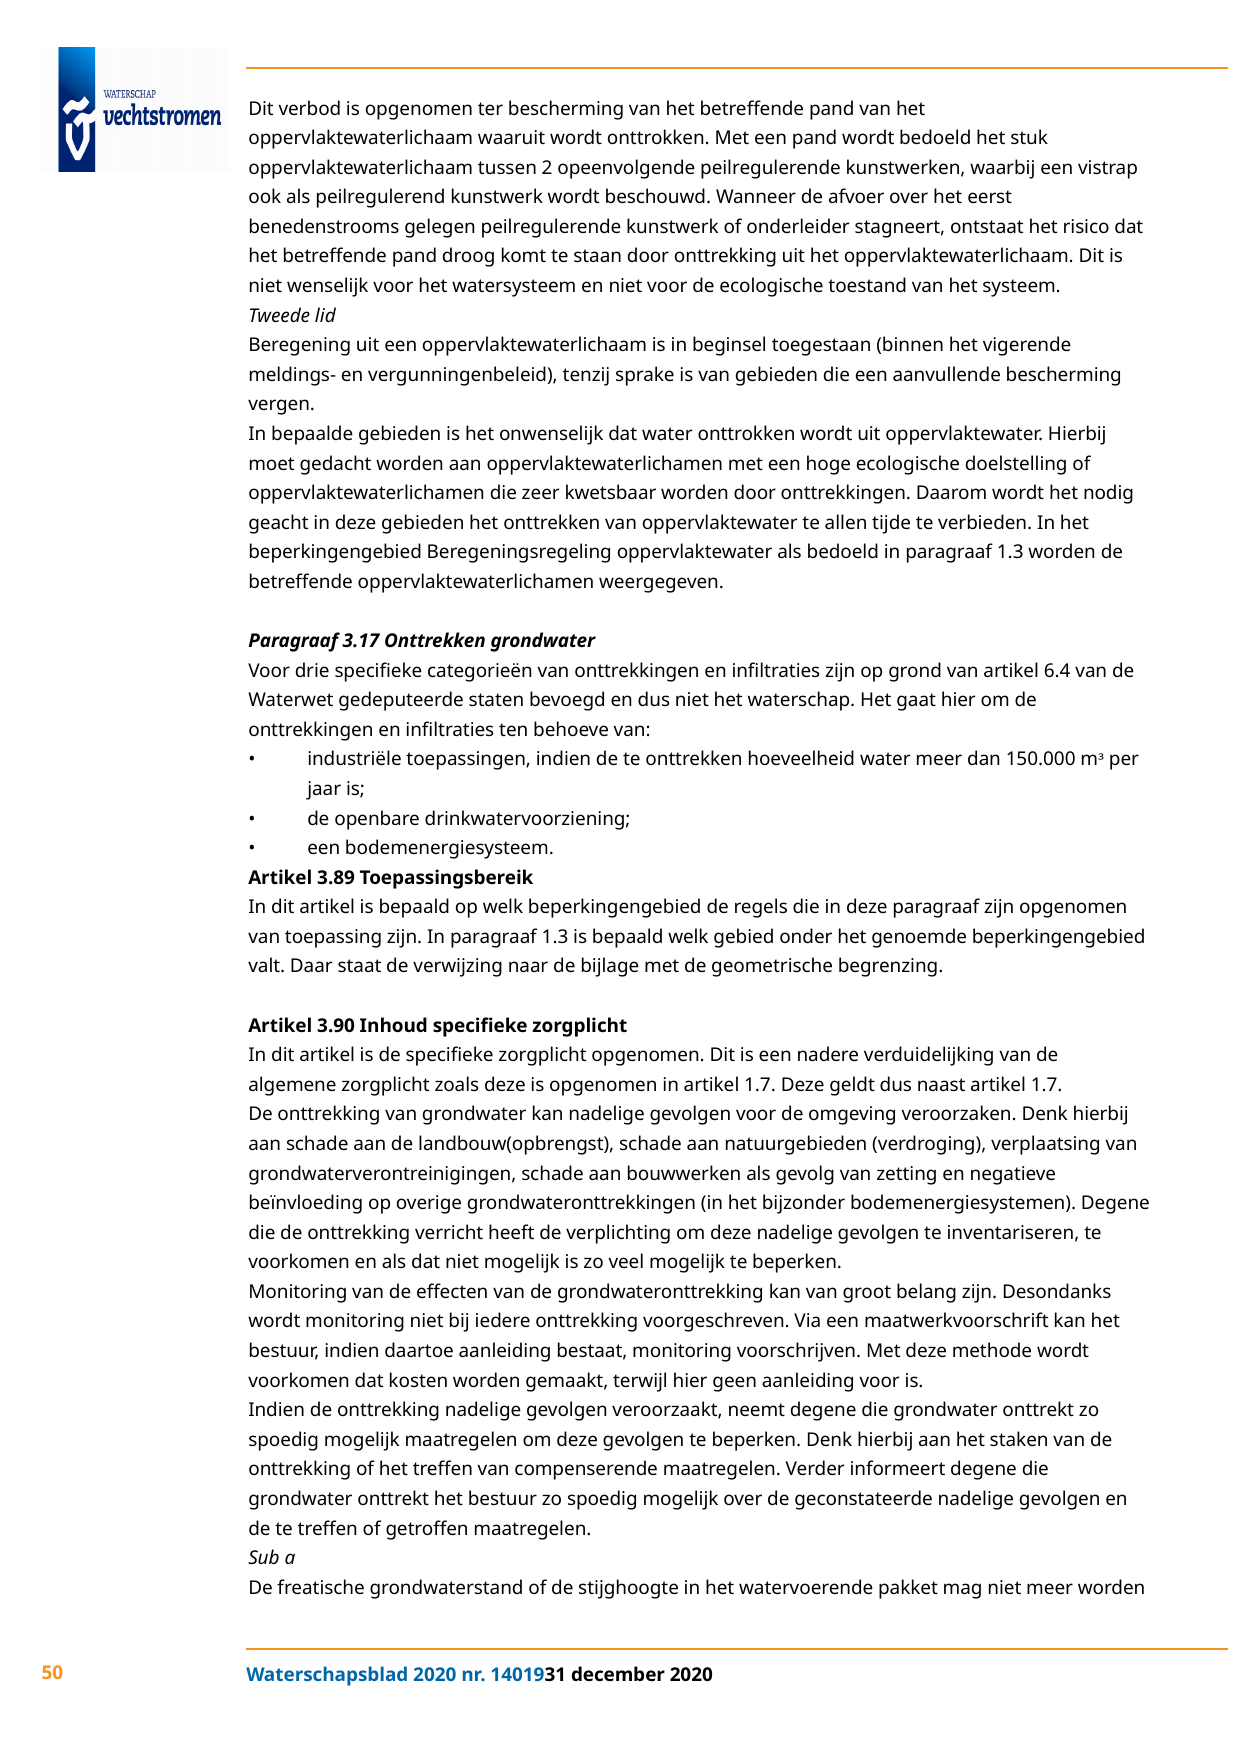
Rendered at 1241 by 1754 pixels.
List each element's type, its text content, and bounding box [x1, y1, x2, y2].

text De freatische grondwaterstand of de stijghoogte in het watervoerende pakket mag niet meer worden [248, 1574, 1152, 1600]
text Artikel 3.89 Toepassingsbereik [248, 864, 1152, 890]
text Voor drie specifieke categorieën van onttrekkingen en infiltraties zijn op grond van artikel 6.4 van de Waterwet gedeputeerde staten bevoegd en dus niet het waterschap. Het gaat hier om de onttrekkingen en infiltraties ten behoeve van: [248, 657, 1152, 742]
text Indien de onttrekking nadelige gevolgen veroorzaakt, neemt degene die grondwater onttrekt zo spoedig mogelijk maatregelen om deze gevolgen te beperken. Denk hierbij aan het staken van de onttrekking of het treffen van compenserende maatregelen. Verder informeert degene die grondwater onttrekt het bestuur zo spoedig mogelijk over de geconstateerde nadelige gevolgen en de te treffen of getroffen maatregelen. [248, 1396, 1152, 1541]
list industriële toepassingen, indien de te onttrekken hoeveelheid water meer dan 150.000 mᶟ per jaar is; [248, 746, 1152, 801]
text In dit artikel is de specifieke zorgplicht opgenomen. Dit is een nadere verduidelijking van de algemene zorgplicht zoals deze is opgenomen in artikel 1.7. Deze geldt dus naast artikel 1.7. [248, 1041, 1152, 1097]
text Paragraaf 3.17 Onttrekken grondwater [248, 627, 1152, 653]
picture [41, 47, 231, 172]
text Artikel 3.90 Inhoud specifieke zorgplicht [248, 1012, 1152, 1038]
text De onttrekking van grondwater kan nadelige gevolgen voor de omgeving veroorzaken. Denk hierbij aan schade aan de landbouw(opbrengst), schade aan natuurgebieden (verdroging), verplaatsing van grondwaterverontreinigingen, schade aan bouwwerken als gevolg van zetting en negatieve beïnvloeding op overige grondwateronttrekkingen (in het bijzonder bodemenergiesystemen). Degene die de onttrekking verricht heeft de verplichting om deze nadelige gevolgen te inventariseren, te voorkomen en als dat niet mogelijk is zo veel mogelijk te beperken. [248, 1101, 1152, 1274]
text Tweede lid [248, 302, 1152, 328]
text In dit artikel is bepaald op welk beperkingengebied de regels die in deze paragraaf zijn opgenomen van toepassing zijn. In paragraaf 1.3 is bepaald welk gebied onder het genoemde beperkingengebied valt. Daar staat de verwijzing naar de bijlage met de geometrische begrenzing. [248, 893, 1152, 978]
text Dit verbod is opgenomen ter bescherming van het betreffende pand van het oppervlaktewaterlichaam waaruit wordt onttrokken. Met een pand wordt bedoeld het stuk oppervlaktewaterlichaam tussen 2 opeenvolgende peilregulerende kunstwerken, waarbij een vistrap ook als peilregulerend kunstwerk wordt beschouwd. Wanneer de afvoer over het eerst benedenstrooms gelegen peilregulerende kunstwerk of onderleider stagneert, ontstaat het risico dat het betreffende pand droog komt te staan door onttrekking uit het oppervlaktewaterlichaam. Dit is niet wenselijk voor het watersysteem en niet voor de ecologische toestand van het systeem. [248, 95, 1152, 298]
list een bodemenergiesysteem. [248, 834, 1152, 860]
text Sub a [248, 1544, 1152, 1570]
text In bepaalde gebieden is het onwenselijk dat water onttrokken wordt uit oppervlaktewater. Hierbij moet gedacht worden aan oppervlaktewaterlichamen met een hoge ecologische doelstelling of oppervlaktewaterlichamen die zeer kwetsbaar worden door onttrekkingen. Daarom wordt het nodig geacht in deze gebieden het onttrekken van oppervlaktewater te allen tijde te verbieden. In het beperkingengebied Beregeningsregeling oppervlaktewater als bedoeld in paragraaf 1.3 worden de betreffende oppervlaktewaterlichamen weergegeven. [248, 420, 1152, 594]
text Monitoring van de effecten van de grondwateronttrekking kan van groot belang zijn. Desondanks wordt monitoring niet bij iedere onttrekking voorgeschreven. Via een maatwerkvoorschrift kan het bestuur, indien daartoe aanleiding bestaat, monitoring voorschrijven. Met deze methode wordt voorkomen dat kosten worden gemaakt, terwijl hier geen aanleiding voor is. [248, 1278, 1152, 1393]
text Beregening uit een oppervlaktewaterlichaam is in beginsel toegestaan (binnen het vigerende meldings- en vergunningenbeleid), tenzij sprake is van gebieden die een aanvullende bescherming vergen. [248, 331, 1152, 416]
list de openbare drinkwatervoorziening; [248, 805, 1152, 831]
